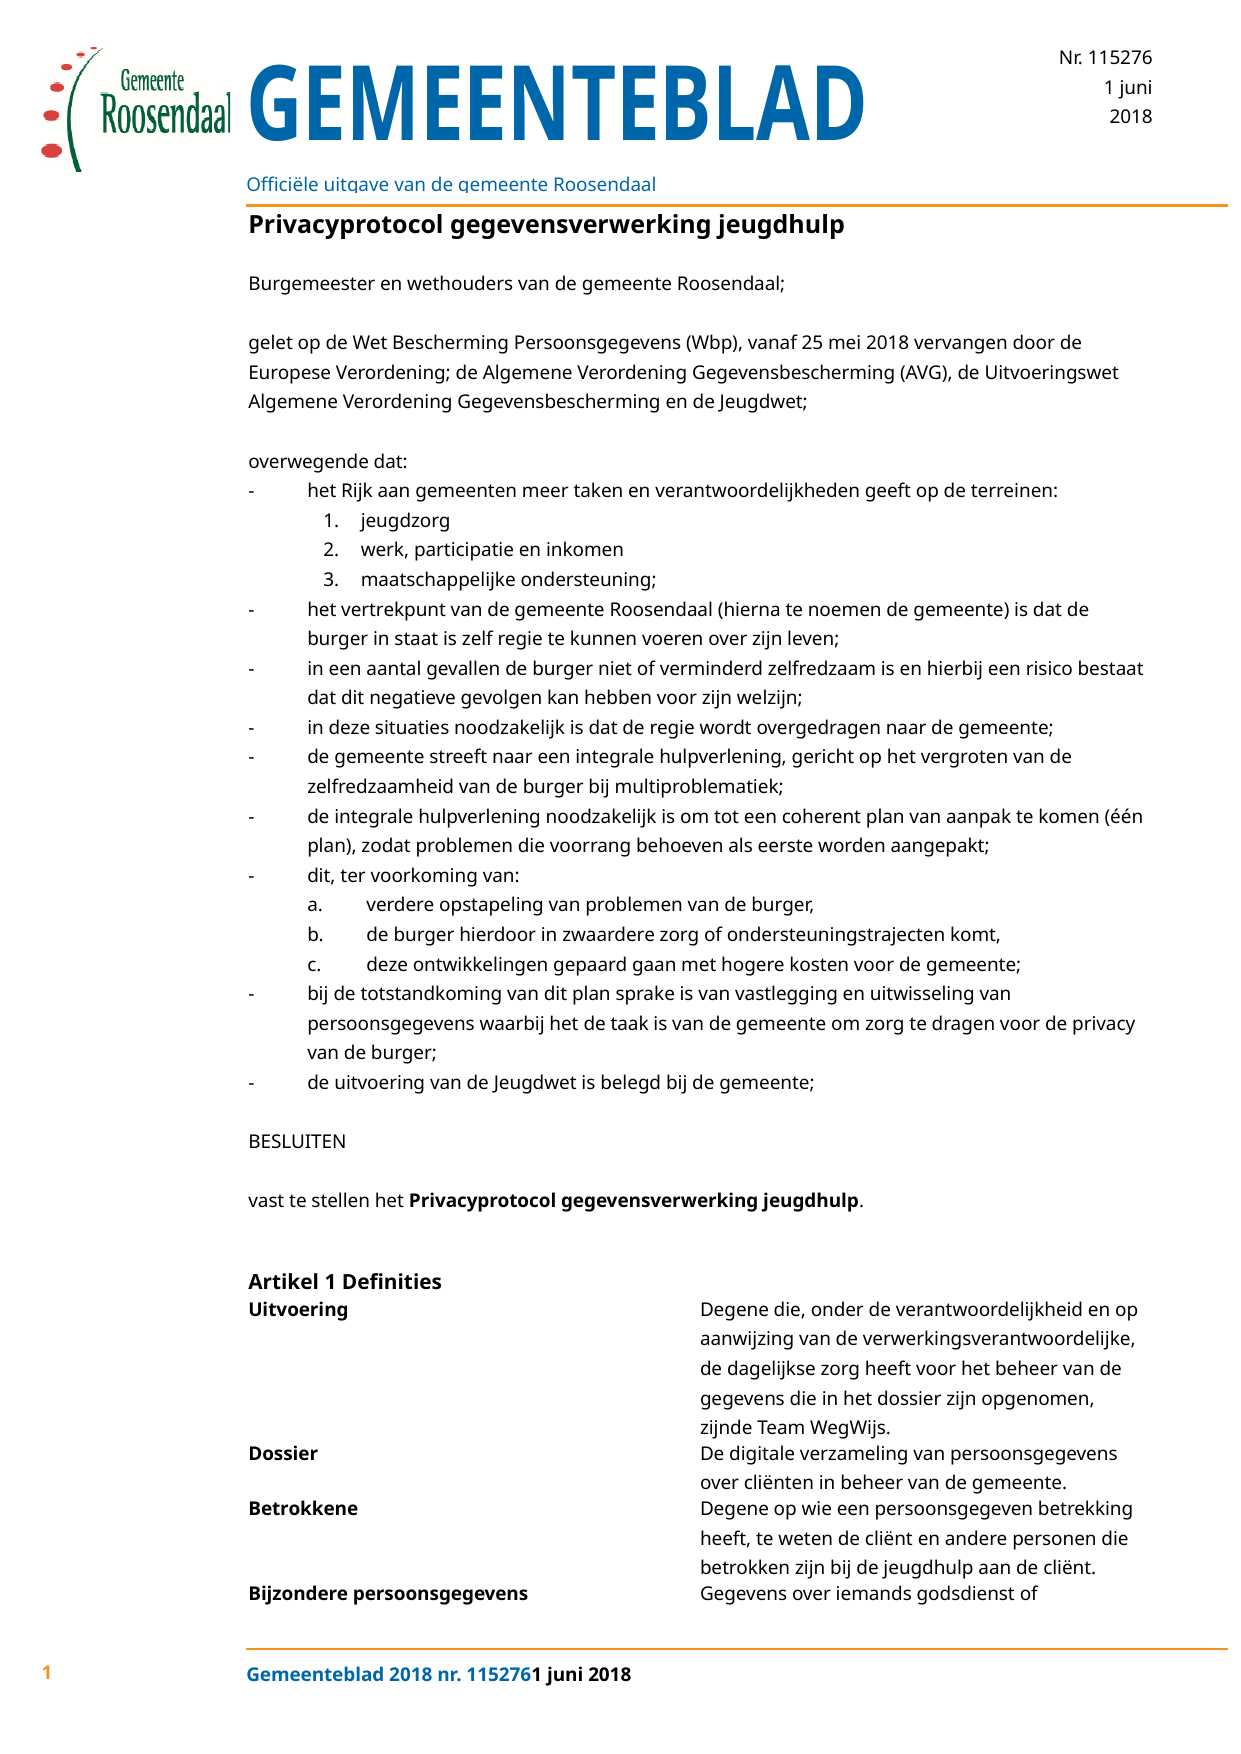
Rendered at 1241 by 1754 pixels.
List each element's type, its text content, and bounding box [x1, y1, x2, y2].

table_cell Gegevens over iemands godsdienst of [700, 1580, 1152, 1606]
text vast te stellen het Privacyprotocol gegevensverwerking jeugdhulp. [248, 1187, 1152, 1213]
list de uitvoering van de Jeugdwet is belegd bij de gemeente; [248, 1069, 1152, 1095]
table_cell Degene op wie een persoonsgegeven betrekking heeft, te weten de cliënt en andere personen die betrokken zijn bij de jeugdhulp aan de cliënt. [700, 1495, 1152, 1580]
text Privacyprotocol gegevensverwerking jeugdhulp [248, 207, 1152, 241]
text gelet op de Wet Bescherming Persoonsgegevens (Wbp), vanaf 25 mei 2018 vervangen door de Europese Verordening; de Algemene Verordening Gegevensbescherming (AVG), de Uitvoeringswet Algemene Verordening Gegevensbescherming en de Jeugdwet; [248, 329, 1152, 414]
table_cell Betrokkene [248, 1495, 700, 1580]
picture [41, 47, 231, 172]
text BESLUITEN [248, 1128, 1152, 1154]
list de integrale hulpverlening noodzakelijk is om tot een coherent plan van aanpak te komen (één plan), zodat problemen die voorrang behoeven als eerste worden aangepakt; [248, 803, 1152, 858]
list werk, participatie en inkomen [323, 537, 1152, 562]
text overwegende dat: [248, 448, 1152, 473]
table_header Degene die, onder de verantwoordelijkheid en op aanwijzing van de verwerkingsverantwoordelijke, de dagelijkse zorg heeft voor het beheer van de gegevens die in het dossier zijn opgenomen, zijnde Team WegWijs. [700, 1296, 1152, 1440]
list bij de totstandkoming van dit plan sprake is van vastlegging en uitwisseling van persoonsgegevens waarbij het de taak is van de gemeente om zorg te dragen voor de privacy van de burger; [248, 980, 1152, 1065]
list het vertrekpunt van de gemeente Roosendaal (hierna te noemen de gemeente) is dat de burger in staat is zelf regie te kunnen voeren over zijn leven; [248, 596, 1152, 651]
list verdere opstapeling van problemen van de burger, [307, 892, 1152, 917]
text Artikel 1 Definities [248, 1267, 1152, 1296]
list maatschappelijke ondersteuning; [323, 566, 1152, 592]
list dit, ter voorkoming van: [248, 862, 1152, 888]
table_header Uitvoering [248, 1296, 700, 1440]
list deze ontwikkelingen gepaard gaan met hogere kosten voor de gemeente; [307, 951, 1152, 976]
list de burger hierdoor in zwaardere zorg of ondersteuningstrajecten komt, [307, 921, 1152, 947]
list in deze situaties noodzakelijk is dat de regie wordt overgedragen naar de gemeente; [248, 714, 1152, 740]
list jeugdzorg [323, 507, 1152, 533]
table_cell Dossier [248, 1440, 700, 1495]
table_cell Bijzondere persoonsgegevens [248, 1580, 700, 1606]
table_cell De digitale verzameling van persoonsgegevens over cliënten in beheer van de gemeente. [700, 1440, 1152, 1495]
text Burgemeester en wethouders van de gemeente Roosendaal; [248, 270, 1152, 296]
list de gemeente streeft naar een integrale hulpverlening, gericht op het vergroten van de zelfredzaamheid van de burger bij multiproblematiek; [248, 744, 1152, 799]
list het Rijk aan gemeenten meer taken en verantwoordelijkheden geeft op de terreinen: [248, 477, 1152, 503]
list in een aantal gevallen de burger niet of verminderd zelfredzaam is en hierbij een risico bestaat dat dit negatieve gevolgen kan hebben voor zijn welzijn; [248, 655, 1152, 710]
